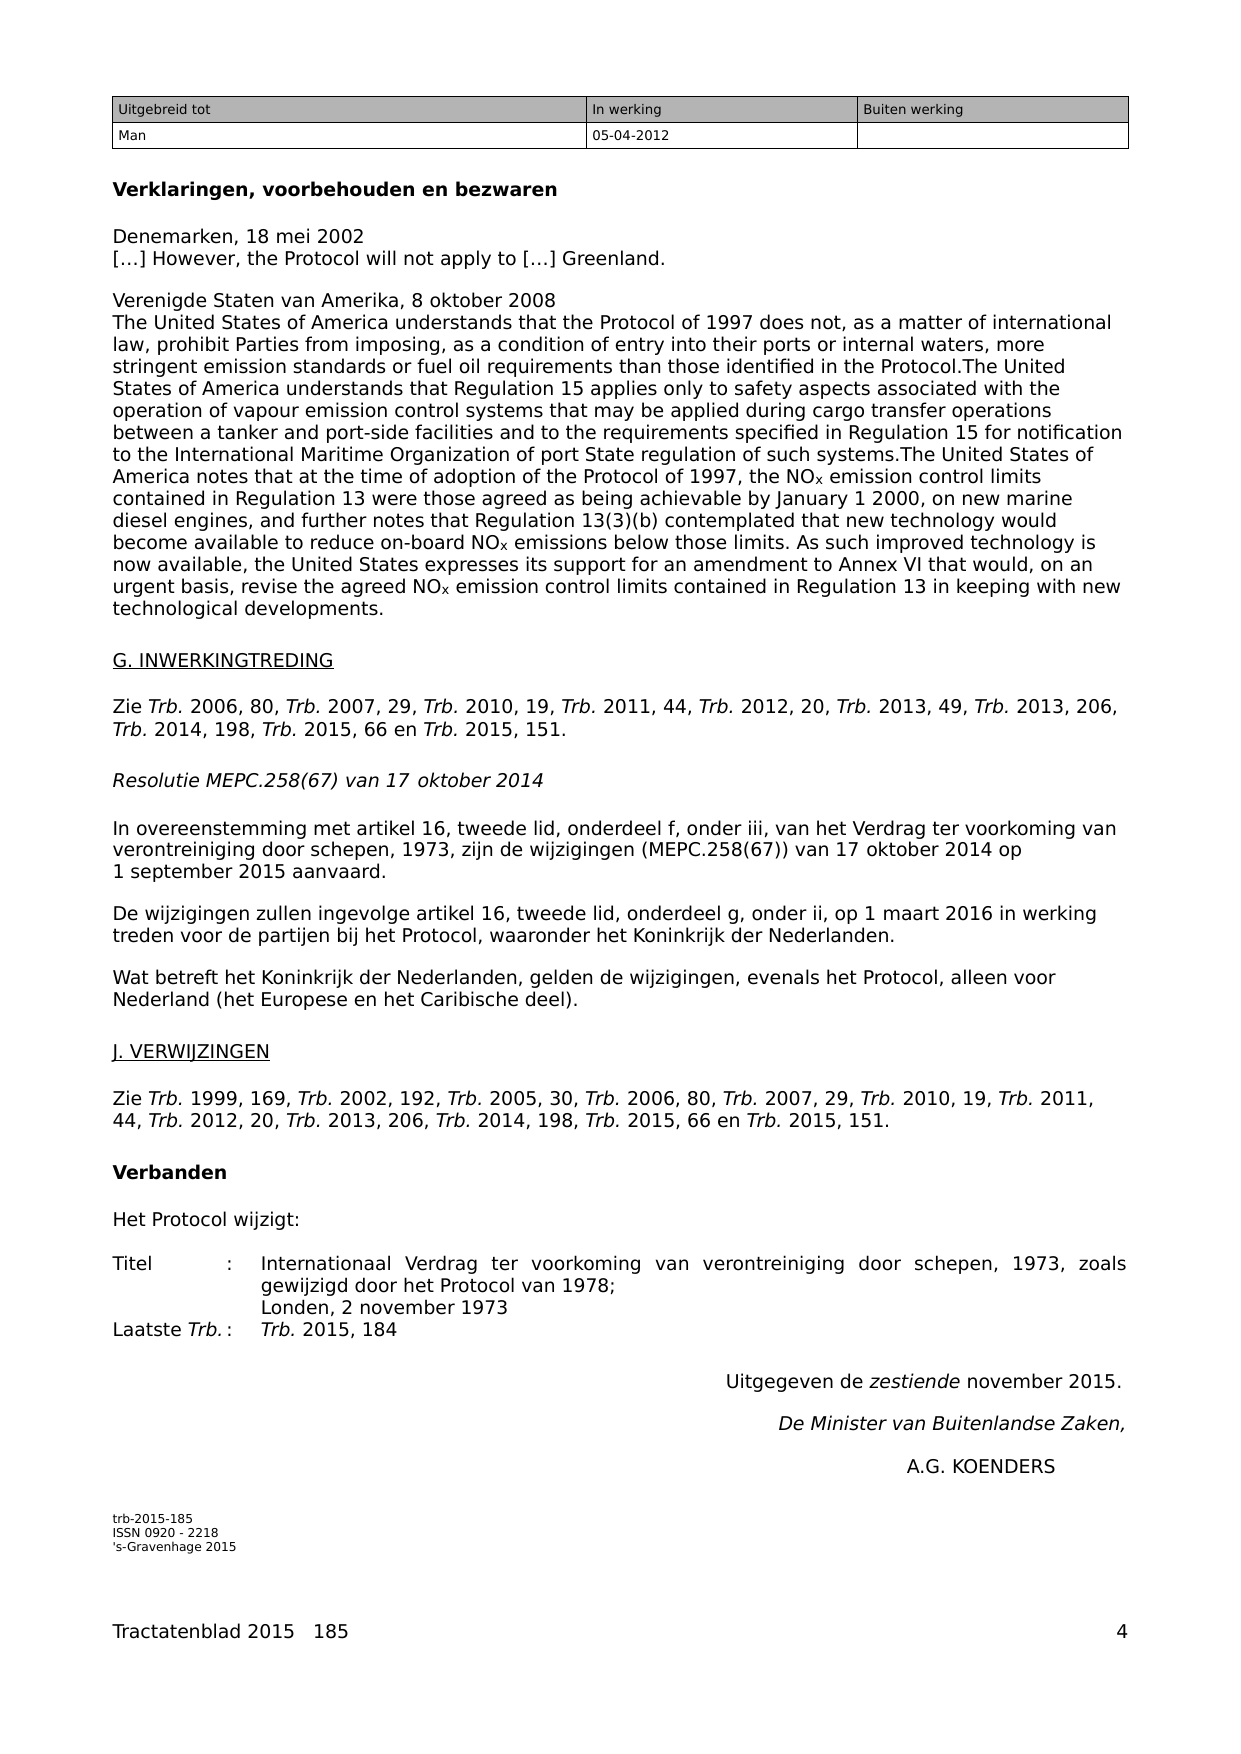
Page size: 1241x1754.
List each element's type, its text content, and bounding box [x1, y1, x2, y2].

table_cell : [226, 1319, 261, 1341]
table_header Titel [112, 1253, 226, 1319]
text De Minister van Buitenlandse Zaken, A.G. KOENDERS [112, 1412, 1128, 1478]
subtitle J. VERWIJZINGEN [112, 1041, 1128, 1063]
table_cell [858, 123, 1128, 148]
table_header : [226, 1253, 261, 1319]
subtitle Verbanden [112, 1162, 1128, 1184]
table_header Internationaal Verdrag ter voorkoming van verontreiniging door schepen, 1973, zoals gewijzigd door het Protocol van 1978; Londen, 2 november 1973 [261, 1253, 1128, 1319]
text Uitgegeven de zestiende november 2015. [112, 1371, 1128, 1392]
text Zie Trb. 2006, 80, Trb. 2007, 29, Trb. 2010, 19, Trb. 2011, 44, Trb. 2012, 20, Trb. 2013, 49, Trb. 2013, 206, Trb. 2014, 198, Trb. 2015, 66 en Trb. 2015, 151. [112, 696, 1128, 740]
table_header Buiten werking [858, 97, 1128, 122]
table_header In werking [587, 97, 857, 122]
text […] However, the Protocol will not apply to […] Greenland. [112, 248, 1128, 270]
subtitle Resolutie MEPC.258(67) van 17 oktober 2014 [112, 770, 1128, 792]
text Zie Trb. 1999, 169, Trb. 2002, 192, Trb. 2005, 30, Trb. 2006, 80, Trb. 2007, 29, Trb. 2010, 19, Trb. 2011, 44, Trb. 2012, 20, Trb. 2013, 206, Trb. 2014, 198, Trb. 2015, 66 en Trb. 2015, 151. [112, 1088, 1128, 1132]
table_cell Man [113, 123, 586, 148]
text Wat betreft het Koninkrijk der Nederlanden, gelden de wijzigingen, evenals het Protocol, alleen voor Nederland (het Europese en het Caribische deel). [112, 967, 1128, 1011]
subtitle G. INWERKINGTREDING [112, 649, 1128, 671]
text Denemarken, 18 mei 2002 [112, 226, 1128, 248]
text The United States of America understands that the Protocol of 1997 does not, as a matter of international law, prohibit Parties from imposing, as a condition of entry into their ports or internal waters, more stringent emission standards or fuel oil requirements than those identified in the Protocol.The United States of America understands that Regulation 15 applies only to safety aspects associated with the operation of vapour emission control systems that may be applied during cargo transfer operations between a tanker and port-side facilities and to the requirements specified in Regulation 15 for notification to the International Maritime Organization of port State regulation of such systems.The United States of America notes that at the time of adoption of the Protocol of 1997, the NOx emission control limits contained in Regulation 13 were those agreed as being achievable by January 1 2000, on new marine diesel engines, and further notes that Regulation 13(3)(b) contemplated that new technology would become available to reduce on-board NOx emissions below those limits. As such improved technology is now available, the United States expresses its support for an amendment to Annex VI that would, on an urgent basis, revise the agreed NOx emission control limits contained in Regulation 13 in keeping with new technological developments. [112, 312, 1128, 619]
text De wijzigingen zullen ingevolge artikel 16, tweede lid, onderdeel g, onder ii, op 1 maart 2016 in werking treden voor de partijen bij het Protocol, waaronder het Koninkrijk der Nederlanden. [112, 903, 1128, 947]
text 's-Gravenhage 2015 [112, 1540, 346, 1554]
text Verenigde Staten van Amerika, 8 oktober 2008 [112, 290, 1128, 312]
text Het Protocol wijzigt: [112, 1209, 1128, 1231]
text trb-2015-185 [112, 1512, 346, 1526]
text ISSN 0920 - 2218 [112, 1526, 346, 1540]
text In overeenstemming met artikel 16, tweede lid, onderdeel f, onder iii, van het Verdrag ter voorkoming van verontreiniging door schepen, 1973, zijn de wijzigingen (MEPC.258(67)) van 17 oktober 2014 op 1 september 2015 aanvaard. [112, 817, 1128, 883]
table_header Uitgebreid tot [113, 97, 586, 122]
table_cell Trb. 2015, 184 [261, 1319, 1128, 1341]
table_cell 05-04-2012 [587, 123, 857, 148]
subtitle Verklaringen, voorbehouden en bezwaren [112, 179, 1128, 201]
table_cell Laatste Trb. [112, 1319, 226, 1341]
